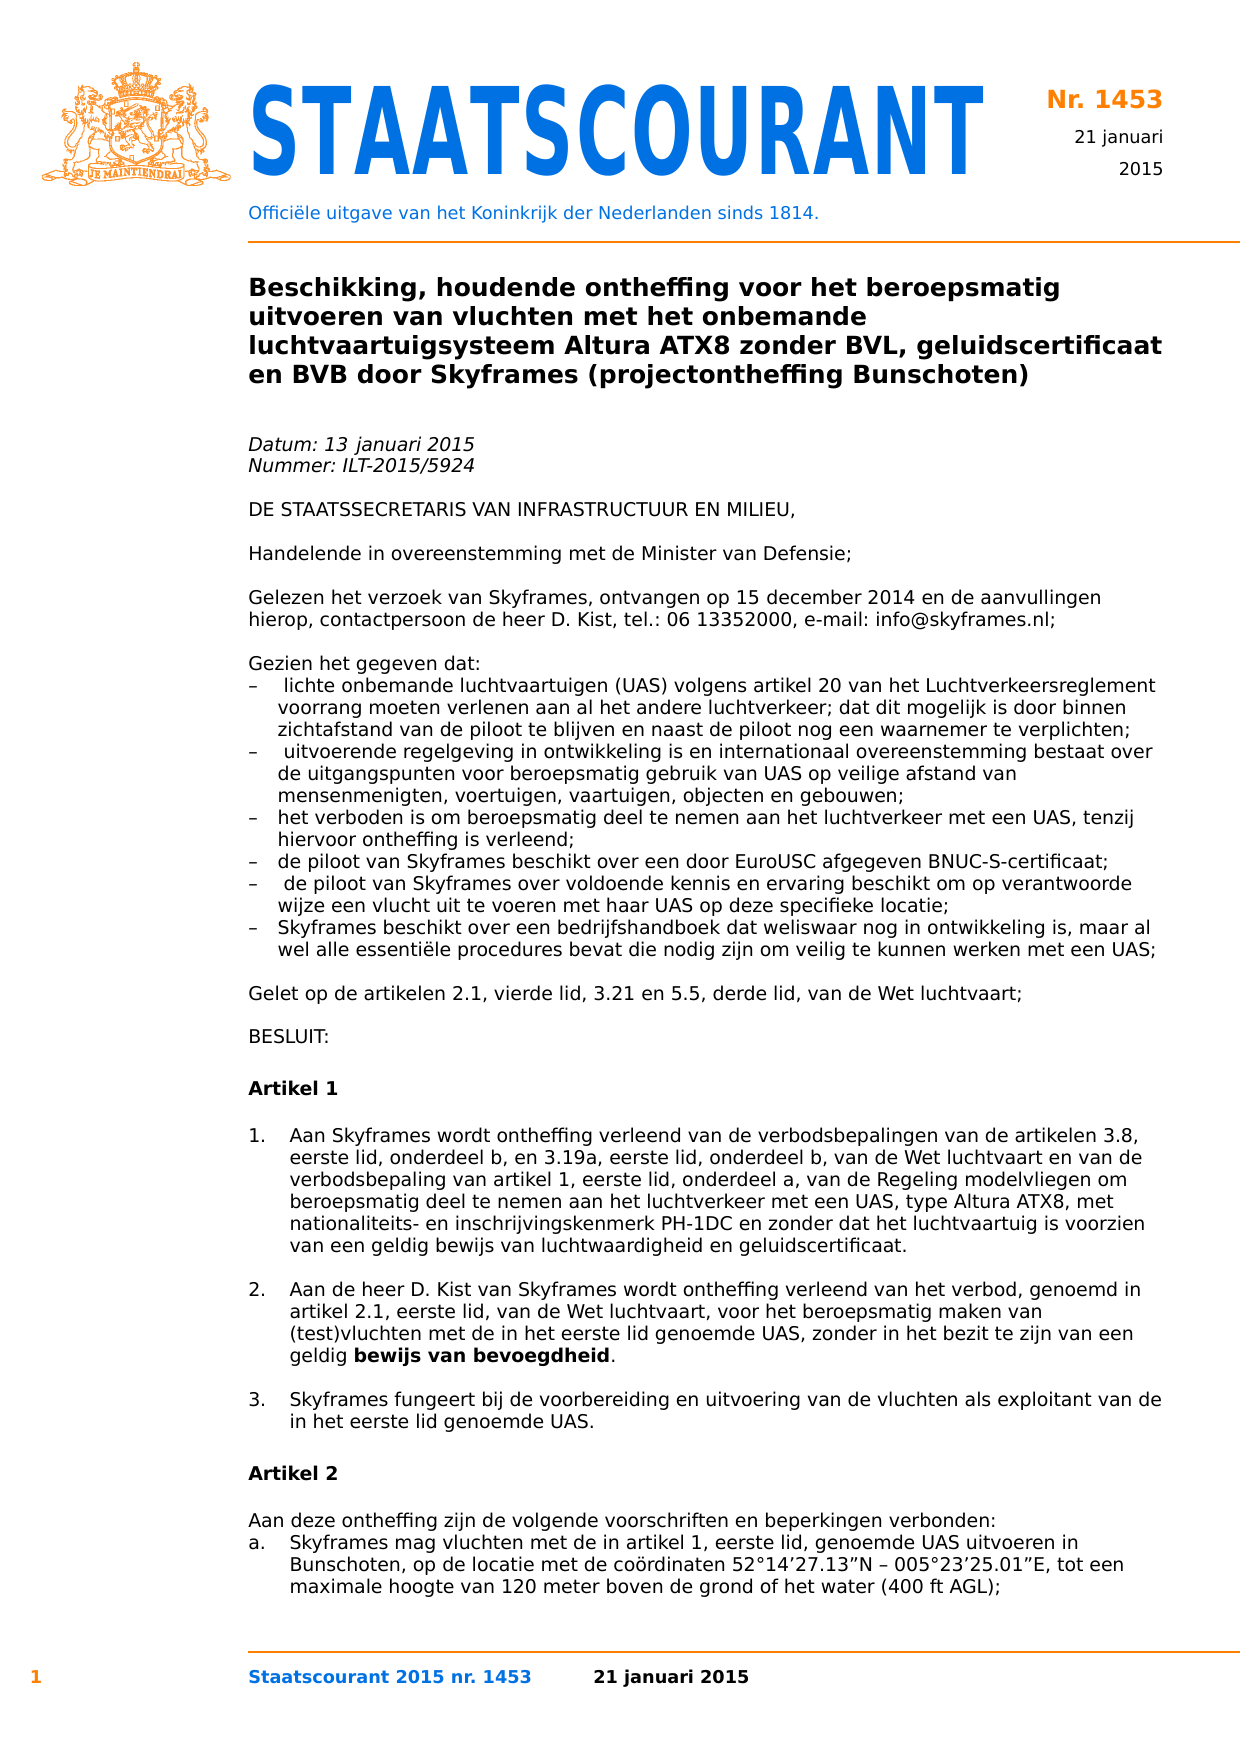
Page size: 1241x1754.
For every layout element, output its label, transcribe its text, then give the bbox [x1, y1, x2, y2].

text Handelende in overeenstemming met de Minister van Defensie; [248, 543, 1163, 565]
text – Skyframes beschikt over een bedrijfshandboek dat weliswaar nog in ontwikkeling is, maar al wel alle essentiële procedures bevat die nodig zijn om veilig te kunnen werken met een UAS; [248, 917, 1163, 961]
text Gelet op de artikelen 2.1, vierde lid, 3.21 en 5.5, derde lid, van de Wet luchtvaart; [248, 982, 1163, 1004]
text Aan deze ontheffing zijn de volgende voorschriften en beperkingen verbonden: [248, 1510, 1163, 1532]
text DE STAATSSECRETARIS VAN INFRASTRUCTUUR EN MILIEU, [248, 499, 1163, 521]
text 3. Skyframes fungeert bij de voorbereiding en uitvoering van de vluchten als exploitant van de in het eerste lid genoemde UAS. [248, 1389, 1163, 1433]
text Datum: 13 januari 2015 [248, 433, 1163, 455]
table_cell 21 januari [998, 121, 1240, 153]
table_cell Officiële uitgave van het Koninkrijk der Nederlanden sinds 1814. [248, 203, 1240, 241]
text BESLUIT: [248, 1026, 1163, 1048]
text – de piloot van Skyframes over voldoende kennis en ervaring beschikt om op verantwoorde wijze een vlucht uit te voeren met haar UAS op deze specifieke locatie; [248, 873, 1163, 917]
subtitle Beschikking, houdende ontheffing voor het beroepsmatig uitvoeren van vluchten met het onbemande luchtvaartuigsysteem Altura ATX8 zonder BVL, geluidscertificaat en BVB door Skyframes (projectontheffing Bunschoten) [248, 273, 1163, 390]
text 2. Aan de heer D. Kist van Skyframes wordt ontheffing verleend van het verbod, genoemd in artikel 2.1, eerste lid, van de Wet luchtvaart, voor het beroepsmatig maken van (test)vluchten met de in het eerste lid genoemde UAS, zonder in het bezit te zijn van een geldig bewijs van bevoegdheid. [248, 1279, 1163, 1367]
subtitle Artikel 1 [248, 1078, 1163, 1100]
text Nummer: ILT-2015/5924 [248, 455, 1163, 477]
text – de piloot van Skyframes beschikt over een door EuroUSC afgegeven BNUC-S-certificaat; [248, 851, 1163, 873]
text – lichte onbemande luchtvaartuigen (UAS) volgens artikel 20 van het Luchtverkeersreglement voorrang moeten verlenen aan al het andere luchtverkeer; dat dit mogelijk is door binnen zichtafstand van de piloot te blijven en naast de piloot nog een waarnemer te verplichten; [248, 675, 1163, 741]
table_header Nr. 1453 [998, 62, 1240, 121]
table_cell 2015 [998, 153, 1240, 203]
text a. Skyframes mag vluchten met de in artikel 1, eerste lid, genoemde UAS uitvoeren in Bunschoten, op de locatie met de coördinaten 52°14’27.13”N – 005°23’25.01”E, tot een maximale hoogte van 120 meter boven de grond of het water (400 ft AGL); [248, 1532, 1163, 1598]
text 1. Aan Skyframes wordt ontheffing verleend van de verbodsbepalingen van de artikelen 3.8, eerste lid, onderdeel b, en 3.19a, eerste lid, onderdeel b, van de Wet luchtvaart en van de verbodsbepaling van artikel 1, eerste lid, onderdeel a, van de Regeling modelvliegen om beroepsmatig deel te nemen aan het luchtverkeer met een UAS, type Altura ATX8, met nationaliteits- en inschrijvingskenmerk PH-1DC en zonder dat het luchtvaartuig is voorzien van een geldig bewijs van luchtwaardigheid en geluidscertificaat. [248, 1125, 1163, 1257]
table_header [25, 62, 248, 241]
text Gelezen het verzoek van Skyframes, ontvangen op 15 december 2014 en de aanvullingen hierop, contactpersoon de heer D. Kist, tel.: 06 13352000, e-mail: info@skyframes.nl; [248, 587, 1163, 631]
text – het verboden is om beroepsmatig deel te nemen aan het luchtverkeer met een UAS, tenzij hiervoor ontheffing is verleend; [248, 807, 1163, 851]
table_header STAATSCOURANT [248, 62, 998, 203]
text Gezien het gegeven dat: [248, 653, 1163, 675]
picture [41, 62, 231, 186]
subtitle Artikel 2 [248, 1463, 1163, 1485]
text – uitvoerende regelgeving in ontwikkeling is en internationaal overeenstemming bestaat over de uitgangspunten voor beroepsmatig gebruik van UAS op veilige afstand van mensenmenigten, voertuigen, vaartuigen, objecten en gebouwen; [248, 741, 1163, 807]
